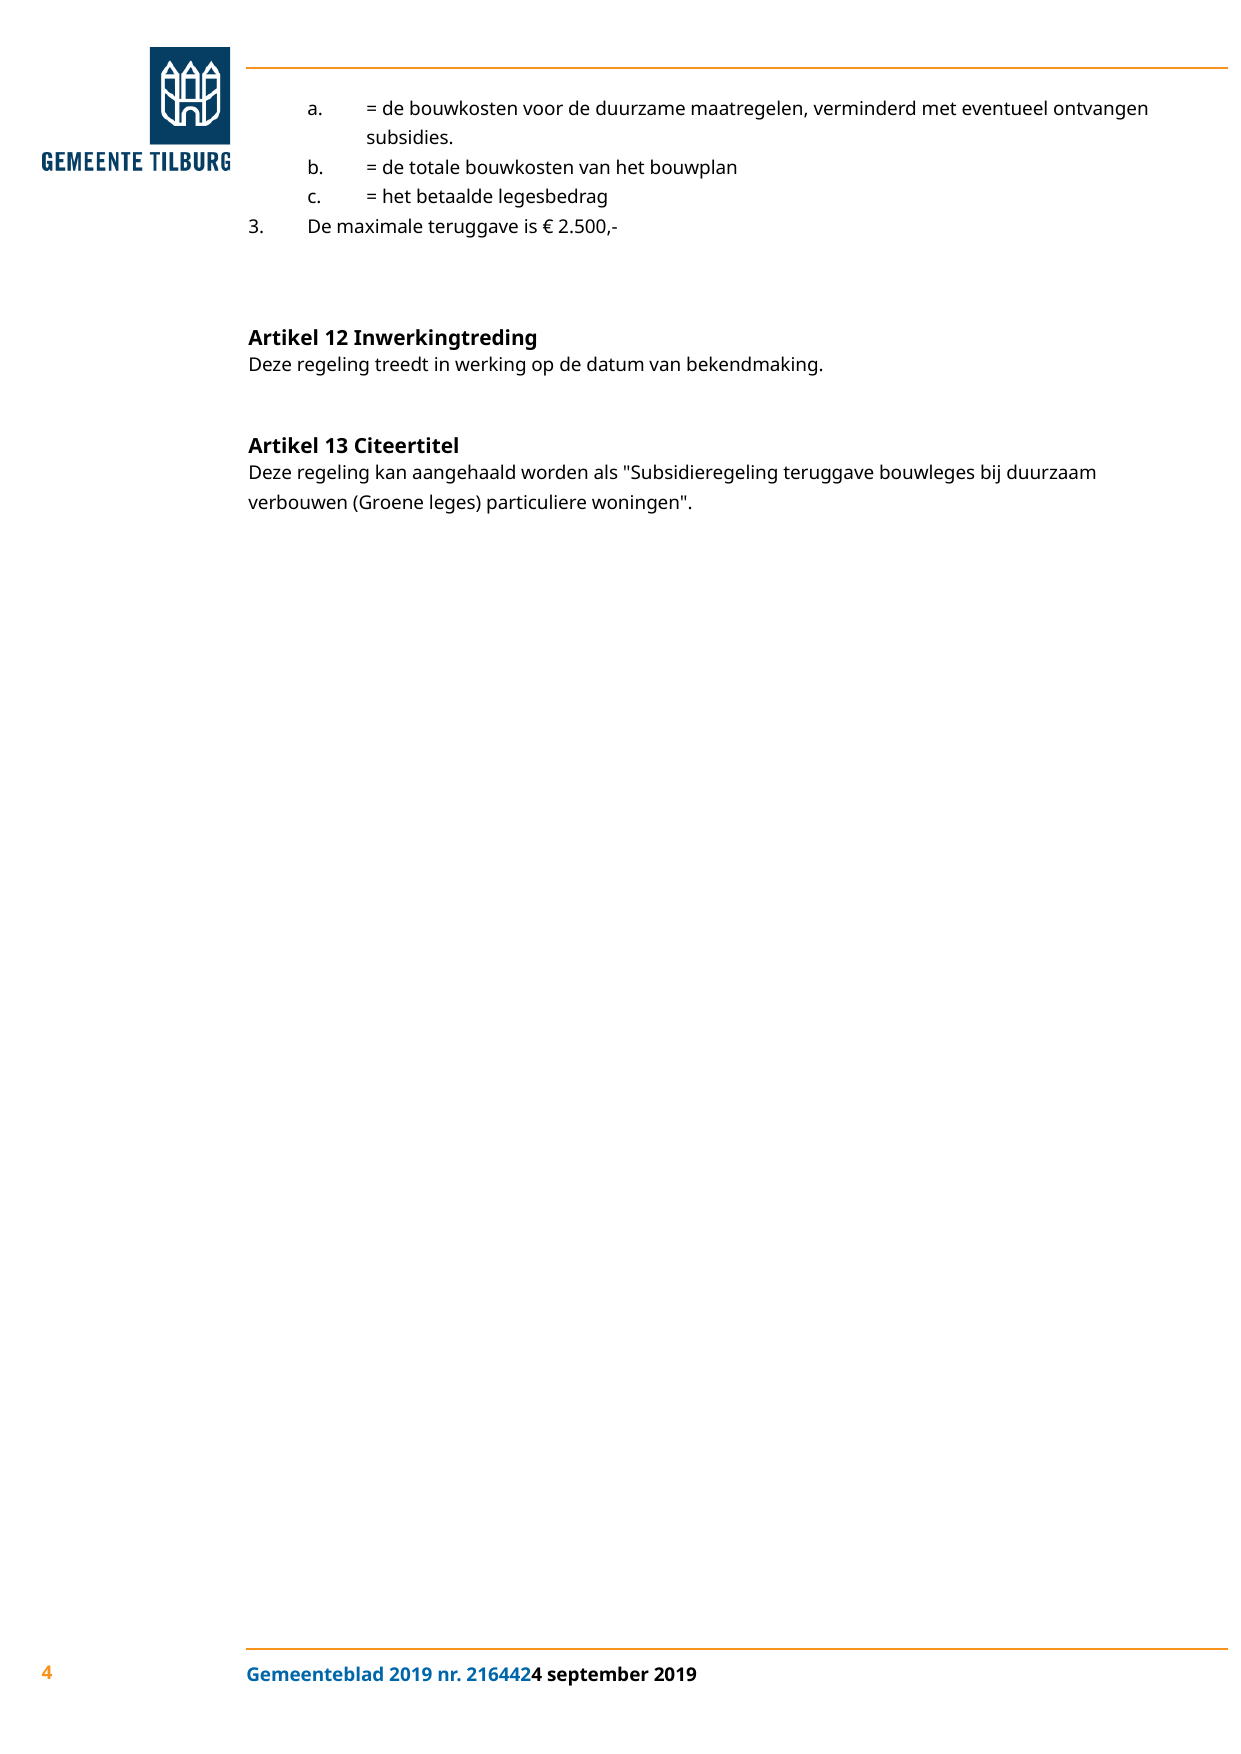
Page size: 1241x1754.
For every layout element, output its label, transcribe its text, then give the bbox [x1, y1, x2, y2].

text Deze regeling kan aangehaald worden als "Subsidieregeling teruggave bouwleges bij duurzaam verbouwen (Groene leges) particuliere woningen". [248, 459, 1152, 515]
text Artikel 13 Citeertitel [248, 431, 1152, 459]
text Deze regeling treedt in werking op de datum van bekendmaking. [248, 351, 1152, 377]
list = de bouwkosten voor de duurzame maatregelen, verminderd met eventueel ontvangen subsidies. [307, 95, 1152, 150]
list = het betaalde legesbedrag [307, 183, 1152, 209]
text Artikel 12 Inwerkingtreding [248, 323, 1152, 351]
picture [41, 47, 231, 172]
list = de totale bouwkosten van het bouwplan [307, 154, 1152, 180]
list De maximale teruggave is € 2.500,- [248, 213, 1152, 239]
